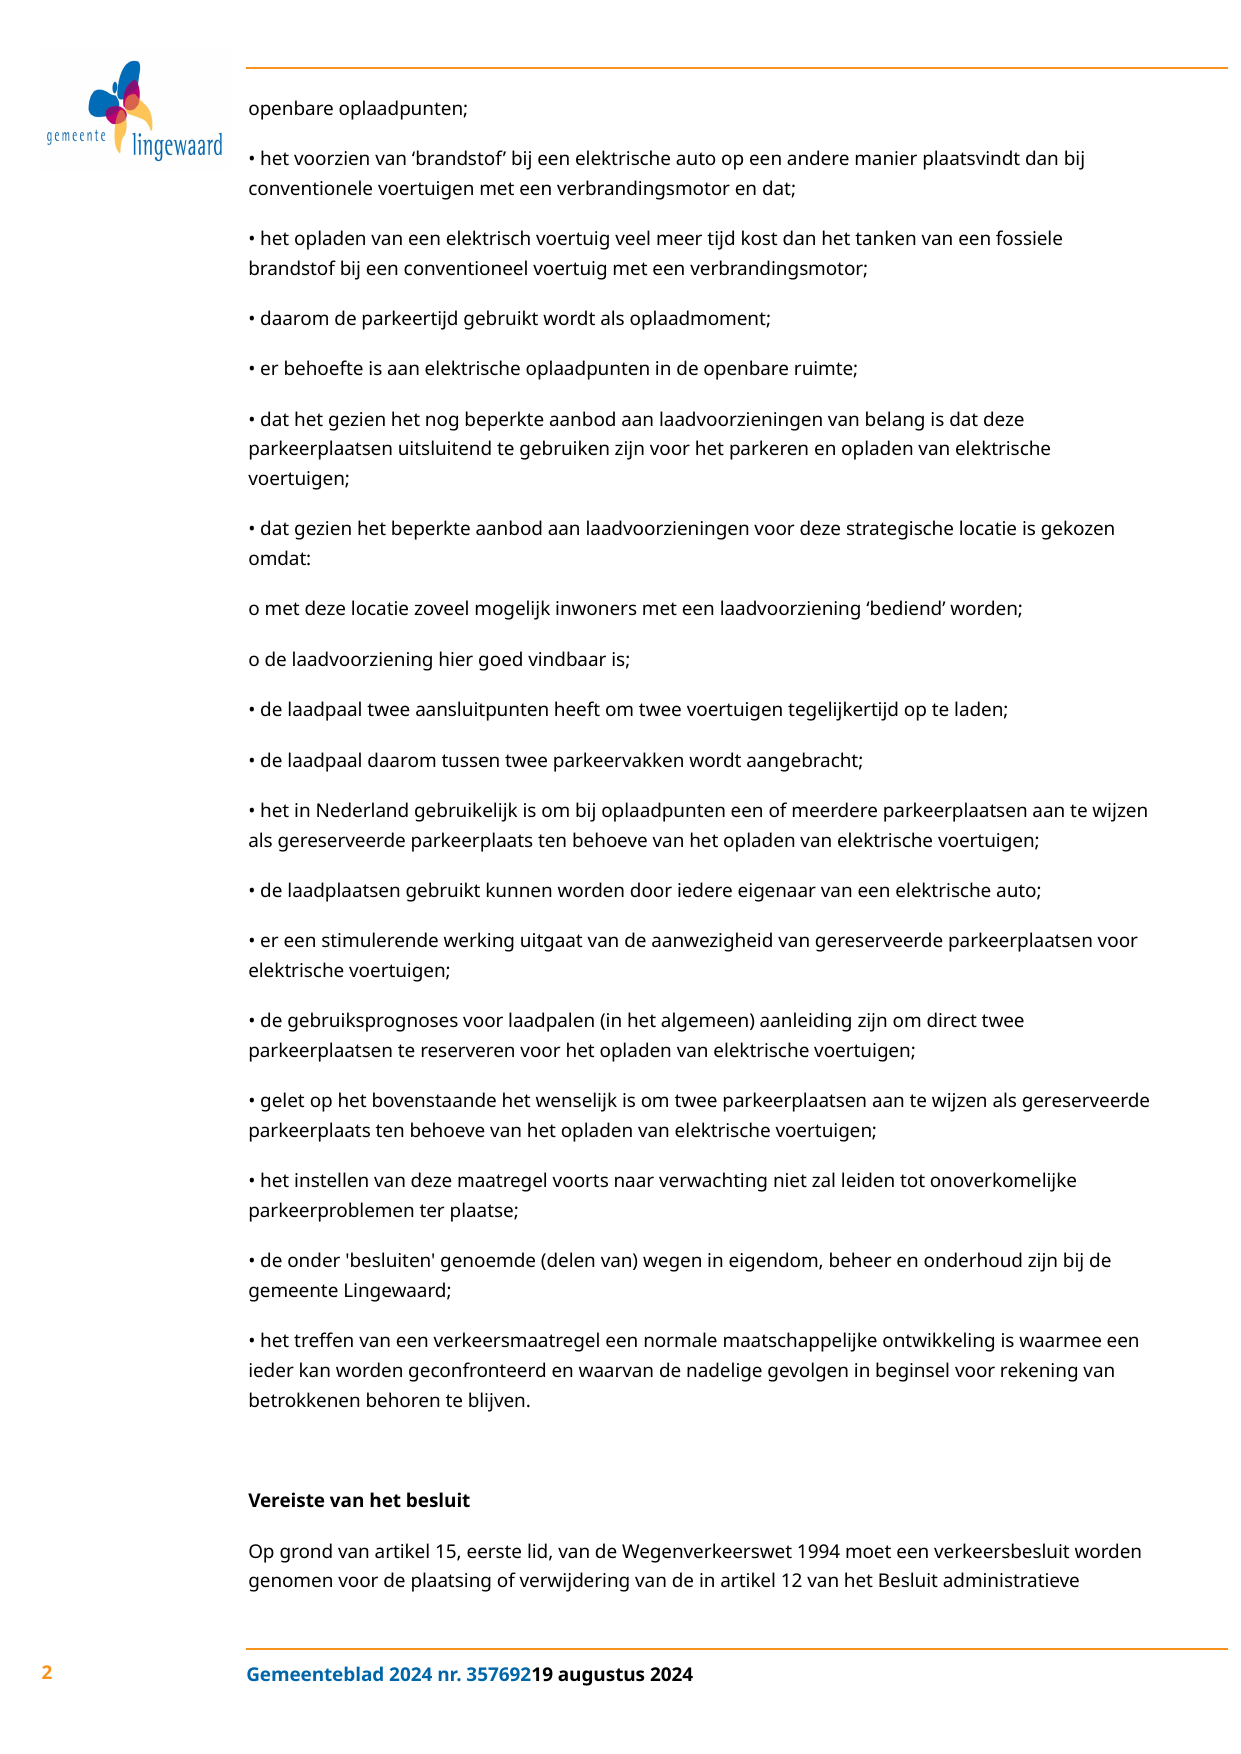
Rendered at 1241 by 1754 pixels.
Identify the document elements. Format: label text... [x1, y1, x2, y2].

text • het opladen van een elektrisch voertuig veel meer tijd kost dan het tanken van een fossiele brandstof bij een conventioneel voertuig met een verbrandingsmotor; [248, 225, 1152, 281]
text o de laadvoorziening hier goed vindbaar is; [248, 646, 1152, 672]
text • de onder 'besluiten' genoemde (delen van) wegen in eigendom, beheer en onderhoud zijn bij de gemeente Lingewaard; [248, 1248, 1152, 1303]
picture [41, 47, 231, 172]
text • het in Nederland gebruikelijk is om bij oplaadpunten een of meerdere parkeerplaatsen aan te wijzen als gereserveerde parkeerplaats ten behoeve van het opladen van elektrische voertuigen; [248, 797, 1152, 853]
text • de gebruiksprognoses voor laadpalen (in het algemeen) aanleiding zijn om direct twee parkeerplaatsen te reserveren voor het opladen van elektrische voertuigen; [248, 1008, 1152, 1063]
text • gelet op het bovenstaande het wenselijk is om twee parkeerplaatsen aan te wijzen als gereserveerde parkeerplaats ten behoeve van het opladen van elektrische voertuigen; [248, 1088, 1152, 1143]
text • er behoefte is aan elektrische oplaadpunten in de openbare ruimte; [248, 356, 1152, 381]
text • dat gezien het beperkte aanbod aan laadvoorzieningen voor deze strategische locatie is gekozen omdat: [248, 516, 1152, 571]
text • daarom de parkeertijd gebruikt wordt als oplaadmoment; [248, 305, 1152, 331]
text Vereiste van het besluit [248, 1488, 1152, 1513]
text • de laadpaal twee aansluitpunten heeft om twee voertuigen tegelijkertijd op te laden; [248, 696, 1152, 722]
text • het treffen van een verkeersmaatregel een normale maatschappelijke ontwikkeling is waarmee een ieder kan worden geconfronteerd en waarvan de nadelige gevolgen in beginsel voor rekening van betrokkenen behoren te blijven. [248, 1328, 1152, 1413]
text • het instellen van deze maatregel voorts naar verwachting niet zal leiden tot onoverkomelijke parkeerproblemen ter plaatse; [248, 1168, 1152, 1223]
text Op grond van artikel 15, eerste lid, van de Wegenverkeerswet 1994 moet een verkeersbesluit worden genomen voor de plaatsing of verwijdering van de in artikel 12 van het Besluit administratieve [248, 1538, 1152, 1593]
text • de laadplaatsen gebruikt kunnen worden door iedere eigenaar van een elektrische auto; [248, 877, 1152, 903]
text • er een stimulerende werking uitgaat van de aanwezigheid van gereserveerde parkeerplaatsen voor elektrische voertuigen; [248, 928, 1152, 983]
text • de laadpaal daarom tussen twee parkeervakken wordt aangebracht; [248, 747, 1152, 773]
text • dat het gezien het nog beperkte aanbod aan laadvoorzieningen van belang is dat deze parkeerplaatsen uitsluitend te gebruiken zijn voor het parkeren en opladen van elektrische voertuigen; [248, 406, 1152, 491]
text • het voorzien van ‘brandstof’ bij een elektrische auto op een andere manier plaatsvindt dan bij conventionele voertuigen met een verbrandingsmotor en dat; [248, 145, 1152, 201]
text openbare oplaadpunten; [248, 95, 1152, 121]
text o met deze locatie zoveel mogelijk inwoners met een laadvoorziening ‘bediend’ worden; [248, 596, 1152, 621]
